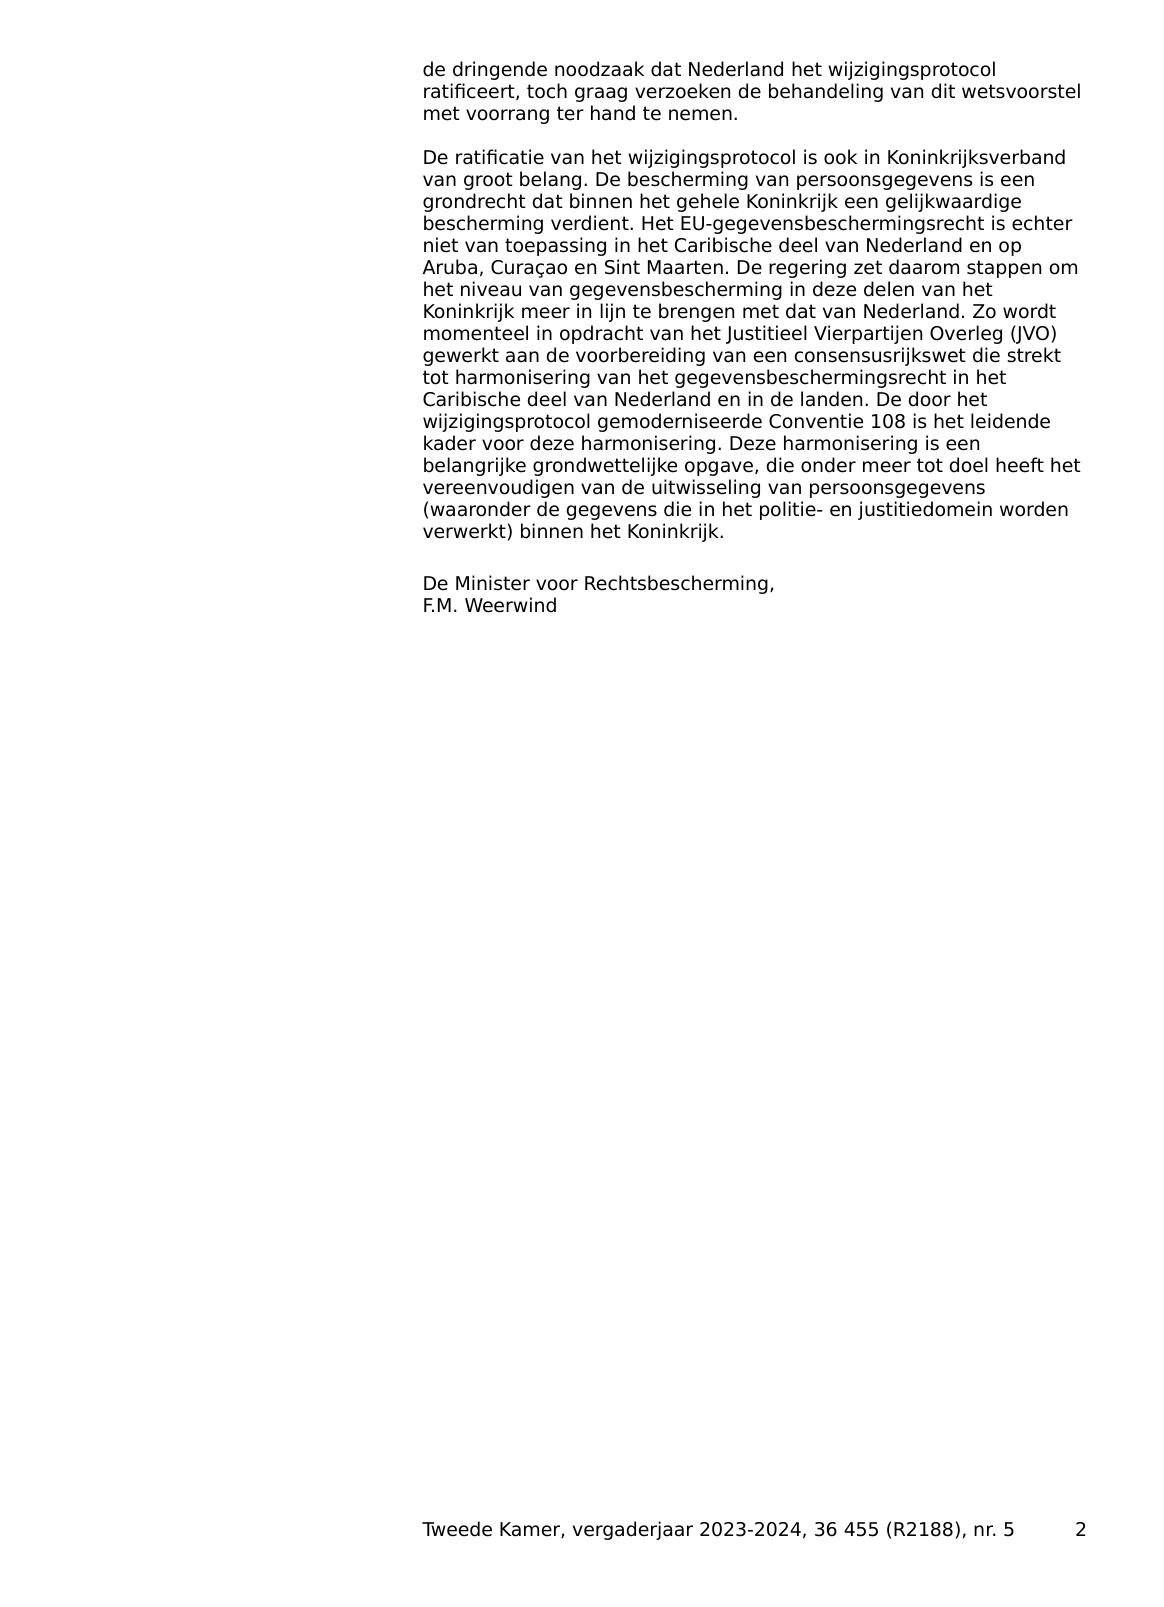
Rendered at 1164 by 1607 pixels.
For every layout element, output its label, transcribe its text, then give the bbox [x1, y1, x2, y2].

text De ratificatie van het wijzigingsprotocol is ook in Koninkrijksverband van groot belang. De bescherming van persoonsgegevens is een grondrecht dat binnen het gehele Koninkrijk een gelijkwaardige bescherming verdient. Het EU-gegevensbeschermingsrecht is echter niet van toepassing in het Caribische deel van Nederland en op Aruba, Curaçao en Sint Maarten. De regering zet daarom stappen om het niveau van gegevensbescherming in deze delen van het Koninkrijk meer in lijn te brengen met dat van Nederland. Zo wordt momenteel in opdracht van het Justitieel Vierpartijen Overleg (JVO) gewerkt aan de voorbereiding van een consensusrijkswet die strekt tot harmonisering van het gegevensbeschermingsrecht in het Caribische deel van Nederland en in de landen. De door het wijzigingsprotocol gemoderniseerde Conventie 108 is het leidende kader voor deze harmonisering. Deze harmonisering is een belangrijke grondwettelijke opgave, die onder meer tot doel heeft het vereenvoudigen van de uitwisseling van persoonsgegevens (waaronder de gegevens die in het politie- en justitiedomein worden verwerkt) binnen het Koninkrijk. [422, 147, 1087, 543]
text de dringende noodzaak dat Nederland het wijzigingsprotocol ratificeert, toch graag verzoeken de behandeling van dit wetsvoorstel met voorrang ter hand te nemen. [422, 59, 1087, 125]
text De Minister voor Rechtsbescherming, F.M. Weerwind [422, 573, 1087, 617]
